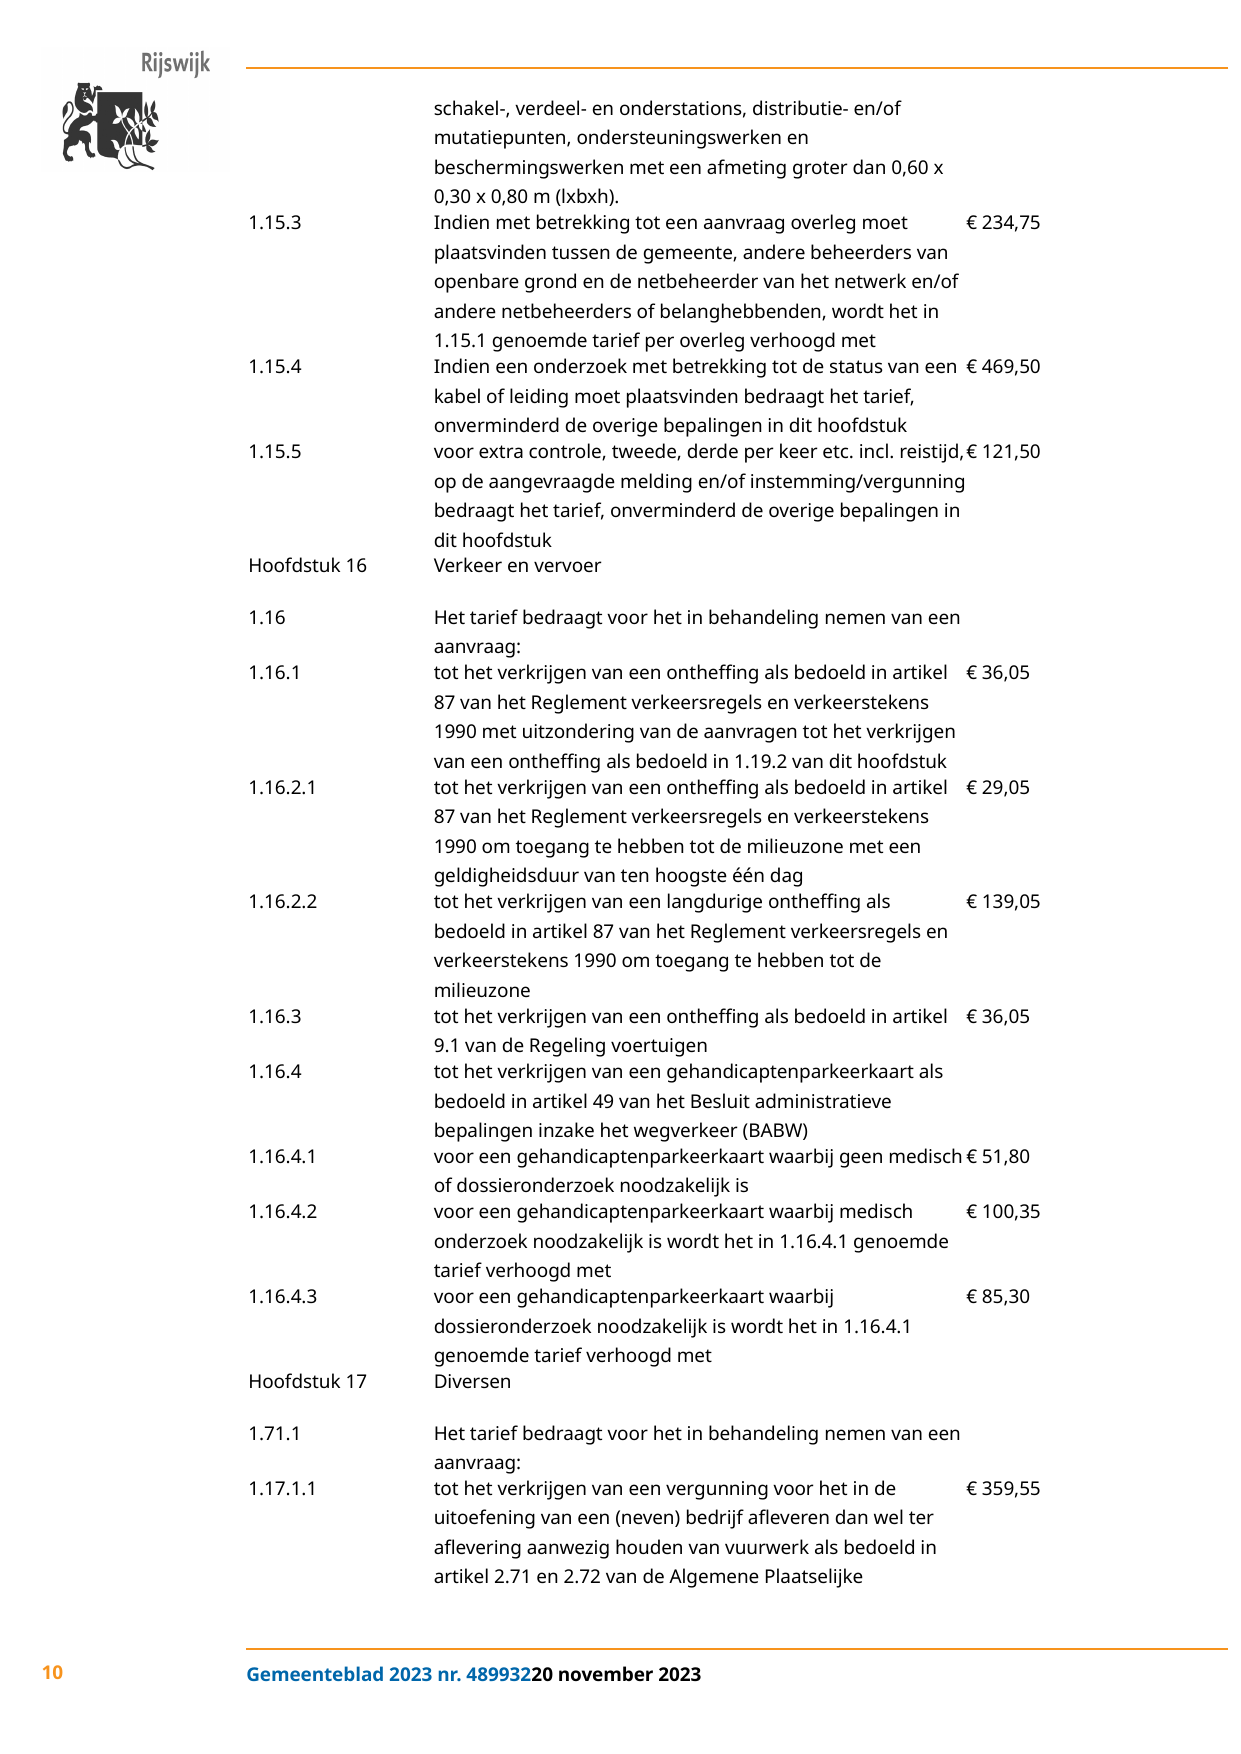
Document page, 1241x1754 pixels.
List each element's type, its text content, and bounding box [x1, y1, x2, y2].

table_cell [248, 1394, 433, 1420]
table_cell [966, 1394, 1152, 1420]
table_cell 1.16.3 [248, 1003, 433, 1058]
table_cell Diversen [434, 1368, 966, 1394]
table_cell Hoofdstuk 16 [248, 553, 433, 578]
table_cell € 36,05 [966, 660, 1152, 774]
table_cell € 29,05 [966, 774, 1152, 888]
table_cell [434, 579, 966, 604]
table_cell [966, 553, 1152, 578]
table_cell [966, 579, 1152, 604]
table_cell [966, 95, 1152, 209]
table_cell € 36,05 [966, 1003, 1152, 1058]
table_cell 1.16 [248, 604, 433, 659]
table_cell tot het verkrijgen van een ontheffing als bedoeld in artikel 87 van het Reglement verkeersregels en verkeerstekens 1990 met uitzondering van de aanvragen tot het verkrijgen van een ontheffing als bedoeld in 1.19.2 van dit hoofdstuk [434, 660, 966, 774]
table_cell schakel-, verdeel- en onderstations, distributie- en/of mutatiepunten, ondersteuningswerken en beschermingswerken met een afmeting groter dan 0,60 x 0,30 x 0,80 m (lxbxh). [434, 95, 966, 209]
table_cell 1.17.1.1 [248, 1475, 433, 1589]
table_cell Verkeer en vervoer [434, 553, 966, 578]
table_cell voor een gehandicaptenparkeerkaart waarbij medisch onderzoek noodzakelijk is wordt het in 1.16.4.1 genoemde tarief verhoogd met [434, 1199, 966, 1283]
table_cell tot het verkrijgen van een langdurige ontheffing als bedoeld in artikel 87 van het Reglement verkeersregels en verkeerstekens 1990 om toegang te hebben tot de milieuzone [434, 889, 966, 1003]
table_cell [966, 1058, 1152, 1143]
table_cell € 51,80 [966, 1143, 1152, 1198]
table_cell 1.16.2.2 [248, 889, 433, 1003]
table_cell € 359,55 [966, 1475, 1152, 1589]
table_cell Het tarief bedraagt voor het in behandeling nemen van een aanvraag: [434, 1420, 966, 1475]
table_cell € 85,30 [966, 1283, 1152, 1368]
table_cell Het tarief bedraagt voor het in behandeling nemen van een aanvraag: [434, 604, 966, 659]
table_cell € 469,50 [966, 353, 1152, 438]
table_cell Indien een onderzoek met betrekking tot de status van een kabel of leiding moet plaatsvinden bedraagt het tarief, onverminderd de overige bepalingen in dit hoofdstuk [434, 353, 966, 438]
picture [41, 47, 231, 172]
table_cell Hoofdstuk 17 [248, 1368, 433, 1394]
table_cell voor een gehandicaptenparkeerkaart waarbij dossieronderzoek noodzakelijk is wordt het in 1.16.4.1 genoemde tarief verhoogd met [434, 1283, 966, 1368]
table_cell 1.15.4 [248, 353, 433, 438]
table_cell 1.71.1 [248, 1420, 433, 1475]
table_cell Indien met betrekking tot een aanvraag overleg moet plaatsvinden tussen de gemeente, andere beheerders van openbare grond en de netbeheerder van het netwerk en/of andere netbeheerders of belanghebbenden, wordt het in 1.15.1 genoemde tarief per overleg verhoogd met [434, 209, 966, 353]
table_cell [966, 604, 1152, 659]
table_cell 1.15.5 [248, 438, 433, 553]
table_cell 1.16.4.2 [248, 1199, 433, 1283]
table_cell [966, 1368, 1152, 1394]
table_cell tot het verkrijgen van een ontheffing als bedoeld in artikel 9.1 van de Regeling voertuigen [434, 1003, 966, 1058]
table_cell 1.16.4.3 [248, 1283, 433, 1368]
table_cell 1.16.1 [248, 660, 433, 774]
table_cell voor extra controle, tweede, derde per keer etc. incl. reistijd, op de aangevraagde melding en/of instemming/vergunning bedraagt het tarief, onverminderd de overige bepalingen in dit hoofdstuk [434, 438, 966, 553]
table_cell tot het verkrijgen van een ontheffing als bedoeld in artikel 87 van het Reglement verkeersregels en verkeerstekens 1990 om toegang te hebben tot de milieuzone met een geldigheidsduur van ten hoogste één dag [434, 774, 966, 888]
table_cell [248, 579, 433, 604]
table_cell 1.16.4 [248, 1058, 433, 1143]
table_cell [966, 1420, 1152, 1475]
table_cell € 234,75 [966, 209, 1152, 353]
table_cell tot het verkrijgen van een gehandicaptenparkeerkaart als bedoeld in artikel 49 van het Besluit administratieve bepalingen inzake het wegverkeer (BABW) [434, 1058, 966, 1143]
table_cell tot het verkrijgen van een vergunning voor het in de uitoefening van een (neven) bedrijf afleveren dan wel ter aflevering aanwezig houden van vuurwerk als bedoeld in artikel 2.71 en 2.72 van de Algemene Plaatselijke [434, 1475, 966, 1589]
table_cell voor een gehandicaptenparkeerkaart waarbij geen medisch of dossieronderzoek noodzakelijk is [434, 1143, 966, 1198]
table_cell [248, 95, 433, 209]
table_cell € 121,50 [966, 438, 1152, 553]
table_cell € 100,35 [966, 1199, 1152, 1283]
table_cell 1.15.3 [248, 209, 433, 353]
table_cell 1.16.4.1 [248, 1143, 433, 1198]
table_cell 1.16.2.1 [248, 774, 433, 888]
table_cell € 139,05 [966, 889, 1152, 1003]
table_cell [434, 1394, 966, 1420]
